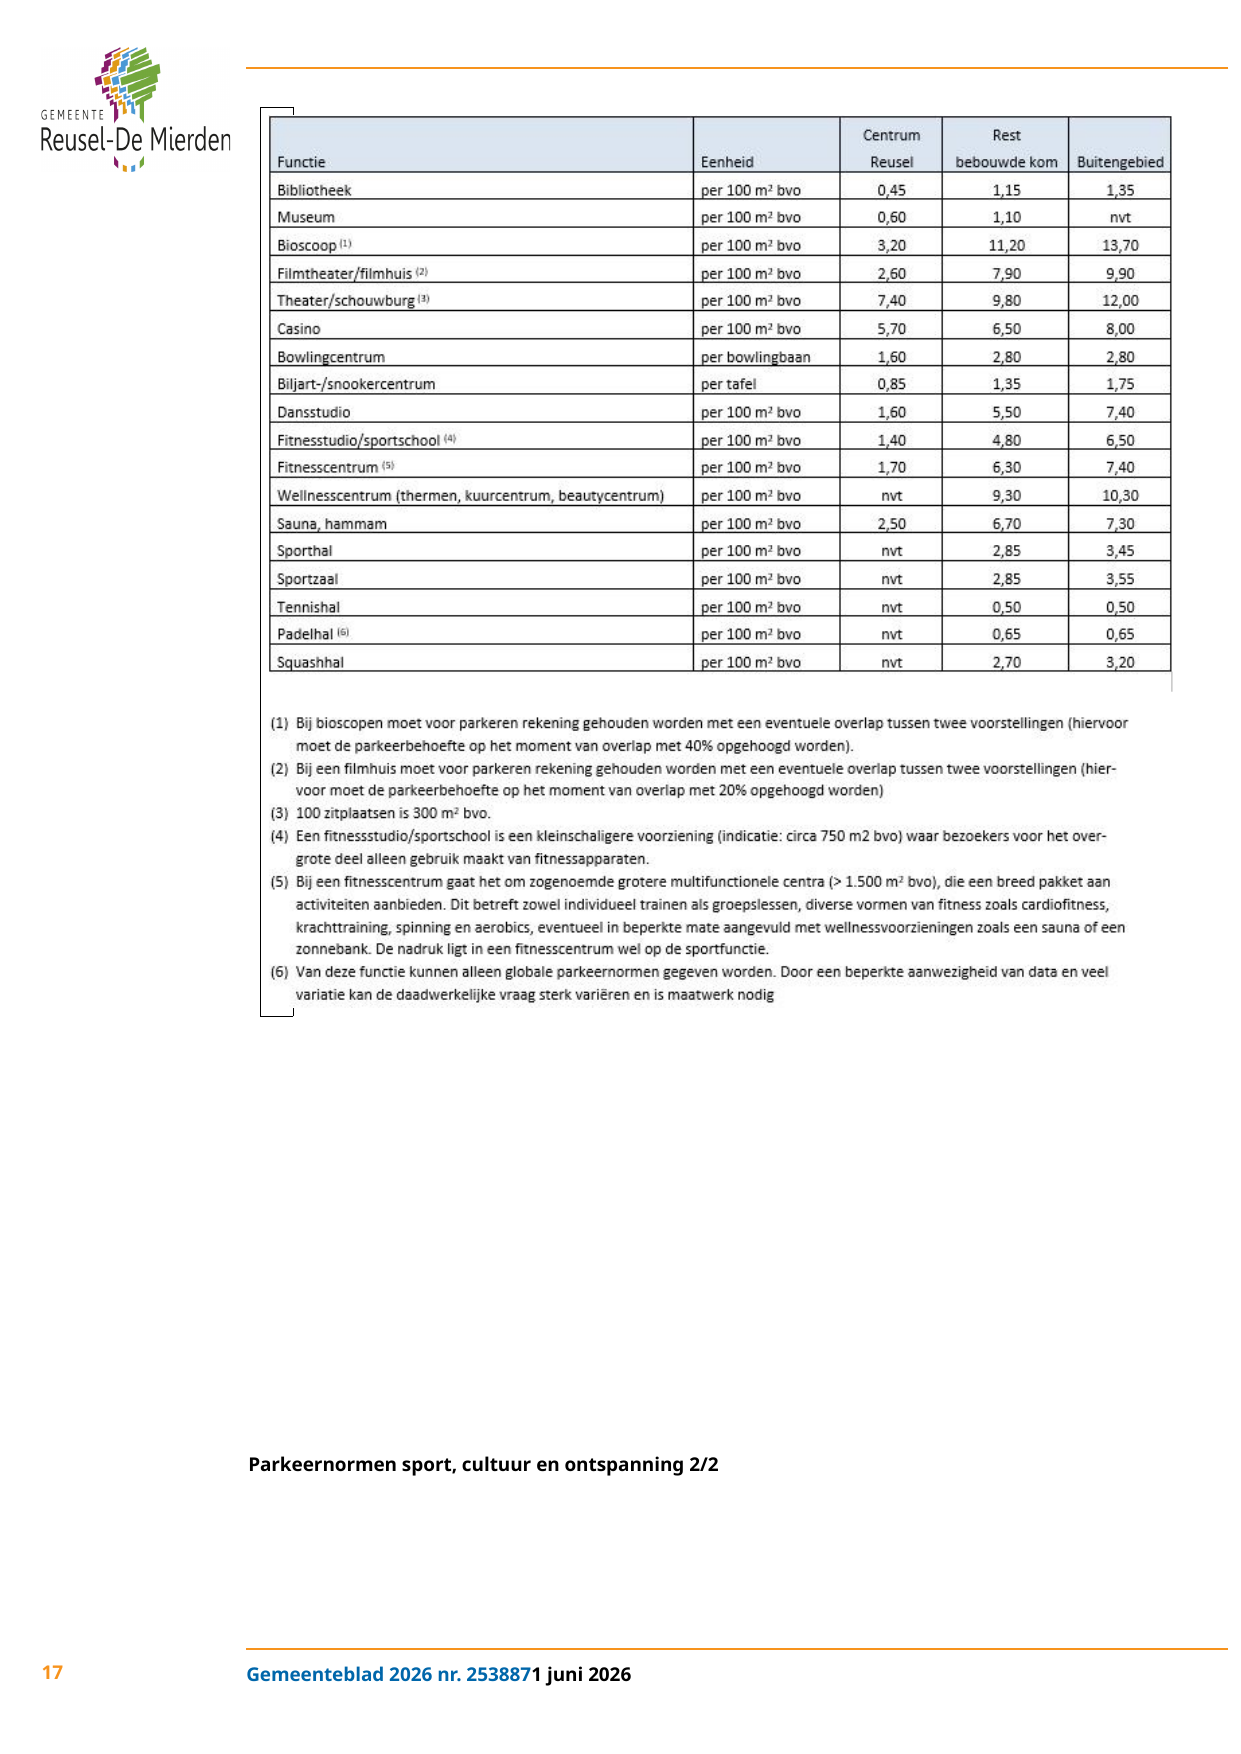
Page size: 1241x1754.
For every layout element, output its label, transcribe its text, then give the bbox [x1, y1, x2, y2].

picture [41, 47, 231, 172]
text Parkeernormen sport, cultuur en ontspanning 2/2 [248, 1452, 1152, 1477]
picture [268, 115, 1173, 1008]
